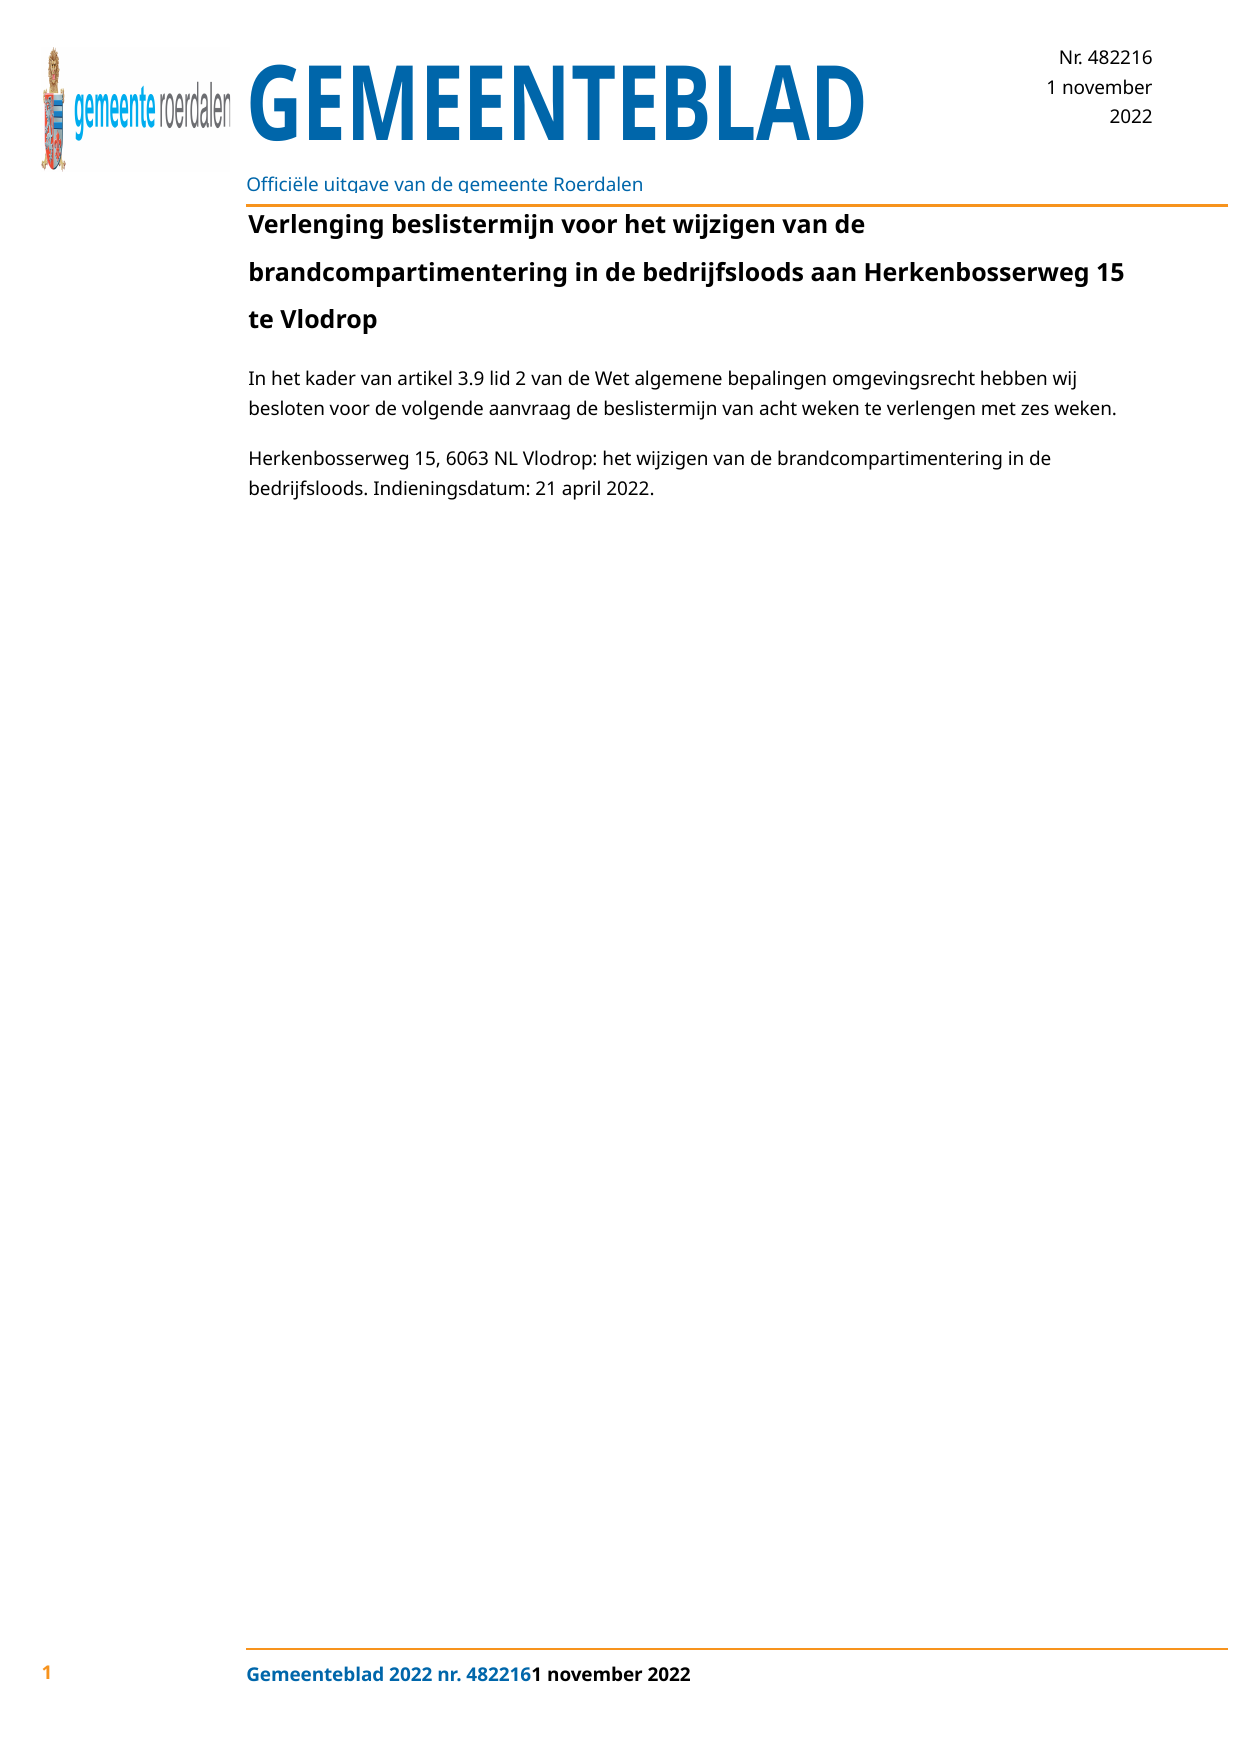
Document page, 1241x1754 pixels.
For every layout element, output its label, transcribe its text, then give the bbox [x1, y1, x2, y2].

text Verlenging beslistermijn voor het wijzigen van de brandcompartimentering in de bedrijfsloods aan Herkenbosserweg 15 te Vlodrop [248, 207, 1152, 336]
text Herkenbosserweg 15, 6063 NL Vlodrop: het wijzigen van de brandcompartimentering in de bedrijfsloods. Indieningsdatum: 21 april 2022. [248, 446, 1152, 501]
picture [41, 47, 231, 172]
text In het kader van artikel 3.9 lid 2 van de Wet algemene bepalingen omgevingsrecht hebben wij besloten voor de volgende aanvraag de beslistermijn van acht weken te verlengen met zes weken. [248, 366, 1152, 421]
